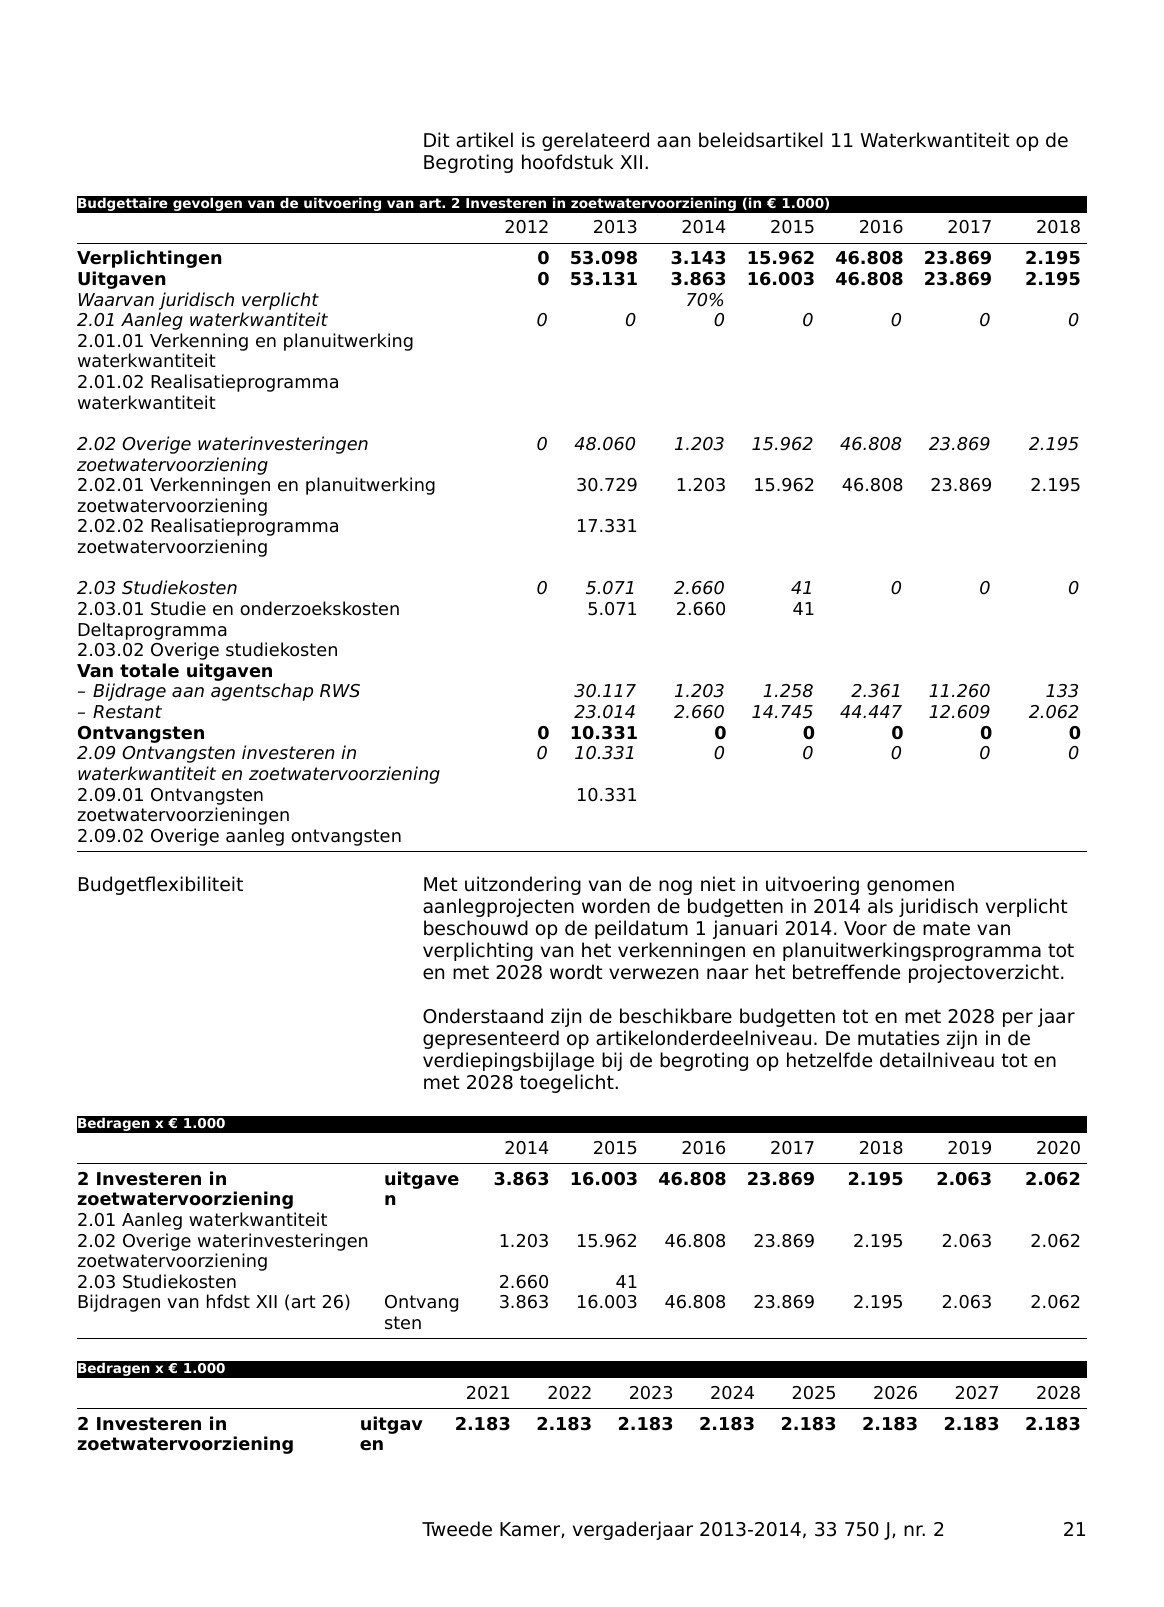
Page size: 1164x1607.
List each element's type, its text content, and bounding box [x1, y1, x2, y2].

table_cell 2.195 [821, 1293, 909, 1338]
table_cell 15.962 [555, 1231, 644, 1272]
table_cell 0 [466, 578, 555, 599]
table_cell [732, 785, 821, 826]
table_cell 2.063 [909, 1164, 998, 1210]
table_cell 46.808 [644, 1164, 732, 1210]
table_cell 2014 [644, 213, 732, 242]
table_cell [821, 785, 909, 826]
table_cell 2.03 Studiekosten [77, 578, 466, 599]
table_cell 2.183 [842, 1409, 924, 1455]
table_cell uitgaven [378, 1164, 466, 1210]
table_cell 16.003 [555, 1164, 644, 1210]
table_cell 2027 [924, 1378, 1005, 1408]
table_cell 16.003 [555, 1293, 644, 1338]
table_cell [644, 1210, 732, 1231]
table_cell 17.331 [555, 516, 644, 558]
table_cell Ontvangsten [77, 723, 466, 743]
table_cell [466, 599, 555, 640]
table_cell 2.09.02 Overige aanleg ontvangsten [77, 826, 466, 851]
table_cell 0 [909, 578, 998, 599]
table_cell 0 [466, 310, 555, 331]
table_cell 23.869 [909, 269, 998, 289]
table_cell 0 [998, 743, 1087, 784]
table_cell 0 [466, 723, 555, 743]
table_cell 23.869 [732, 1164, 821, 1210]
table_cell 2019 [909, 1133, 998, 1163]
table_cell [555, 826, 644, 851]
table_cell 2.660 [644, 702, 732, 723]
table_cell [821, 372, 909, 413]
text Dit artikel is gerelateerd aan beleidsartikel 11 Waterkwantiteit op de Begroting hoofdstuk XII. [422, 130, 1087, 174]
table_header Budgettaire gevolgen van de uitvoering van art. 2 Investeren in zoetwatervoorziening (in € 1.000) [77, 196, 1087, 211]
table_cell [909, 372, 998, 413]
table_cell 23.869 [909, 244, 998, 269]
table_cell [821, 290, 909, 310]
text Budgetflexibiliteit [77, 874, 399, 896]
table_cell [77, 413, 466, 434]
table_cell [821, 640, 909, 661]
table_cell 2014 [466, 1133, 555, 1163]
table_cell [998, 372, 1087, 413]
table_cell [466, 1210, 555, 1231]
table_cell [644, 785, 732, 826]
table_cell [909, 826, 998, 851]
table_cell 0 [555, 310, 644, 331]
table_cell 15.962 [732, 475, 821, 516]
table_cell 2 Investeren in zoetwatervoorziening [77, 1409, 354, 1455]
table_cell 2.195 [998, 244, 1087, 269]
table_cell 1.203 [644, 475, 732, 516]
table_cell [466, 640, 555, 661]
table_cell 0 [821, 743, 909, 784]
table_cell [821, 826, 909, 851]
table_cell 46.808 [821, 434, 909, 475]
table_cell 23.869 [909, 475, 998, 516]
table_cell [77, 213, 466, 242]
table_cell [998, 826, 1087, 851]
table_cell 15.962 [732, 434, 821, 475]
table_cell [555, 331, 644, 372]
table_cell 70% [644, 290, 732, 310]
table_cell [821, 331, 909, 372]
table_cell 10.331 [555, 785, 644, 826]
table_cell 2.063 [909, 1231, 998, 1272]
table_cell [354, 1378, 435, 1408]
table_cell [821, 1210, 909, 1231]
table_cell 2.183 [516, 1409, 598, 1455]
table_cell 0 [466, 434, 555, 475]
table_cell [998, 558, 1087, 578]
table_cell uitgaven [354, 1409, 435, 1455]
table_cell 10.331 [555, 723, 644, 743]
table_cell 23.869 [909, 434, 998, 475]
table_cell 2012 [466, 213, 555, 242]
table_cell 2018 [998, 213, 1087, 242]
table_cell 2.03.02 Overige studiekosten [77, 640, 466, 661]
table_cell [732, 558, 821, 578]
table_cell [821, 558, 909, 578]
table_cell 0 [644, 723, 732, 743]
table_cell [821, 1272, 909, 1292]
table_cell 2016 [644, 1133, 732, 1163]
text Met uitzondering van de nog niet in uitvoering genomen aanlegprojecten worden de budgetten in 2014 als juridisch verplicht beschouwd op de peildatum 1 januari 2014. Voor de mate van verplichting van het verkenningen en planuitwerkingsprogramma tot en met 2028 wordt verwezen naar het betreffende projectoverzicht. [422, 874, 1087, 984]
table_cell [909, 1210, 998, 1231]
table_cell [998, 290, 1087, 310]
table_cell [555, 290, 644, 310]
table_cell [466, 661, 555, 681]
table_cell [466, 372, 555, 413]
table_cell 41 [732, 578, 821, 599]
table_cell 0 [732, 723, 821, 743]
table_cell 0 [732, 743, 821, 784]
table_cell [644, 413, 732, 434]
table_cell [821, 599, 909, 640]
table_cell 2.183 [924, 1409, 1005, 1455]
table_cell 2.195 [821, 1231, 909, 1272]
table_cell 2.01 Aanleg waterkwantiteit [77, 310, 466, 331]
table_cell 23.014 [555, 702, 644, 723]
table_header Bedragen x € 1.000 [77, 1361, 1087, 1377]
table_cell 3.863 [466, 1164, 555, 1210]
table_cell – Restant [77, 702, 466, 723]
table_cell [555, 640, 644, 661]
text Onderstaand zijn de beschikbare budgetten tot en met 2028 per jaar gepresenteerd op artikelonderdeelniveau. De mutaties zijn in de verdiepingsbijlage bij de begroting op hetzelfde detailniveau tot en met 2028 toegelicht. [422, 1006, 1087, 1094]
table_cell [555, 558, 644, 578]
table_cell [909, 661, 998, 681]
table_cell 0 [998, 310, 1087, 331]
table_cell Uitgaven [77, 269, 466, 289]
table_cell 44.447 [821, 702, 909, 723]
table_cell 2.183 [679, 1409, 761, 1455]
table_cell [77, 1133, 378, 1163]
table_cell 2.02 Overige waterinvesteringen zoetwatervoorziening [77, 434, 466, 475]
table_cell 2.09.01 Ontvangsten zoetwatervoorzieningen [77, 785, 466, 826]
table_cell 0 [909, 723, 998, 743]
table_cell [378, 1231, 466, 1272]
table_cell 2.03.01 Studie en onderzoekskosten Deltaprogramma [77, 599, 466, 640]
table_cell 2.183 [435, 1409, 516, 1455]
table_cell Van totale uitgaven [77, 661, 466, 681]
table_cell 0 [998, 578, 1087, 599]
table_cell [466, 558, 555, 578]
table_cell 2015 [732, 213, 821, 242]
table_cell [909, 413, 998, 434]
table_cell 2015 [555, 1133, 644, 1163]
table_cell 48.060 [555, 434, 644, 475]
table_cell [466, 331, 555, 372]
table_cell 10.331 [555, 743, 644, 784]
table_cell [909, 331, 998, 372]
table_cell [644, 516, 732, 558]
table_cell 2.02 Overige waterinvesteringen zoetwatervoorziening [77, 1231, 378, 1272]
table_cell 41 [555, 1272, 644, 1292]
table_cell 2.02.01 Verkenningen en planuitwerking zoetwatervoorziening [77, 475, 466, 516]
table_cell [555, 1210, 644, 1231]
table_cell 2.02.02 Realisatieprogramma zoetwatervoorziening [77, 516, 466, 558]
table_cell [732, 661, 821, 681]
table_cell 2.195 [998, 475, 1087, 516]
table_cell 2.01 Aanleg waterkwantiteit [77, 1210, 378, 1231]
table_cell 2018 [821, 1133, 909, 1163]
table_cell 2.062 [998, 1293, 1087, 1338]
table_cell [378, 1133, 466, 1163]
table_cell [821, 413, 909, 434]
table_cell 3.863 [466, 1293, 555, 1338]
table_cell 5.071 [555, 599, 644, 640]
table_cell Verplichtingen [77, 244, 466, 269]
table_cell [644, 1272, 732, 1292]
table_cell 2.183 [761, 1409, 842, 1455]
table_cell [555, 372, 644, 413]
table_cell 0 [466, 244, 555, 269]
table_cell [644, 331, 732, 372]
table_cell – Bijdrage aan agentschap RWS [77, 681, 466, 702]
table_cell 133 [998, 681, 1087, 702]
table_cell [555, 413, 644, 434]
table_cell 2.195 [821, 1164, 909, 1210]
table_cell [909, 599, 998, 640]
table_cell Ontvangsten [378, 1293, 466, 1338]
table_cell 0 [466, 269, 555, 289]
table_cell 2021 [435, 1378, 516, 1408]
table_cell 46.808 [821, 244, 909, 269]
table_cell 23.869 [732, 1293, 821, 1338]
table_cell [732, 331, 821, 372]
table_cell [998, 516, 1087, 558]
table_cell 2017 [909, 213, 998, 242]
table_cell 2.183 [598, 1409, 679, 1455]
table_cell [732, 1210, 821, 1231]
table_cell [732, 826, 821, 851]
table_cell 2023 [598, 1378, 679, 1408]
table_cell 0 [821, 723, 909, 743]
table_cell 2024 [679, 1378, 761, 1408]
table_cell [998, 640, 1087, 661]
table_cell Waarvan juridisch verplicht [77, 290, 466, 310]
table_cell [998, 413, 1087, 434]
table_cell [998, 785, 1087, 826]
table_cell [998, 661, 1087, 681]
table_cell [466, 826, 555, 851]
table_cell 1.258 [732, 681, 821, 702]
table_cell 0 [998, 723, 1087, 743]
table_cell 2.063 [909, 1293, 998, 1338]
table_cell [555, 661, 644, 681]
table_cell 2.183 [1005, 1409, 1087, 1455]
table_cell 2016 [821, 213, 909, 242]
table_cell [998, 1272, 1087, 1292]
table_cell [466, 785, 555, 826]
table_cell 2025 [761, 1378, 842, 1408]
table_cell [644, 826, 732, 851]
table_cell Bijdragen van hfdst XII (art 26) [77, 1293, 378, 1338]
table_cell 0 [821, 578, 909, 599]
table_cell [732, 516, 821, 558]
table_cell 41 [732, 599, 821, 640]
table_cell [466, 681, 555, 702]
table_cell 2026 [842, 1378, 924, 1408]
table_cell 2028 [1005, 1378, 1087, 1408]
table_cell 2.361 [821, 681, 909, 702]
table_cell [77, 558, 466, 578]
table_cell 46.808 [821, 475, 909, 516]
table_cell 2.01.01 Verkenning en planuitwerking waterkwantiteit [77, 331, 466, 372]
table_cell 30.729 [555, 475, 644, 516]
table_cell [909, 290, 998, 310]
table_cell [821, 516, 909, 558]
table_cell [732, 290, 821, 310]
table_cell 2.09 Ontvangsten investeren in waterkwantiteit en zoetwatervoorziening [77, 743, 466, 784]
table_cell [466, 516, 555, 558]
table_cell 0 [466, 743, 555, 784]
table_cell 5.071 [555, 578, 644, 599]
table_cell 1.203 [466, 1231, 555, 1272]
table_cell [998, 599, 1087, 640]
table_cell 0 [909, 310, 998, 331]
table_cell 2.062 [998, 702, 1087, 723]
table_cell 23.869 [732, 1231, 821, 1272]
table_cell 12.609 [909, 702, 998, 723]
table_cell [732, 413, 821, 434]
table_cell 2022 [516, 1378, 598, 1408]
table_cell 53.131 [555, 269, 644, 289]
table_cell 46.808 [644, 1293, 732, 1338]
table_cell 1.203 [644, 434, 732, 475]
table_cell 46.808 [644, 1231, 732, 1272]
table_cell [644, 661, 732, 681]
table_cell 2.660 [644, 578, 732, 599]
table_cell [732, 372, 821, 413]
table_cell 2.660 [644, 599, 732, 640]
table_cell 0 [909, 743, 998, 784]
table_cell [821, 661, 909, 681]
table_cell [466, 475, 555, 516]
table_cell 2 Investeren in zoetwatervoorziening [77, 1164, 378, 1210]
table_cell 30.117 [555, 681, 644, 702]
table_cell [644, 372, 732, 413]
table_cell 14.745 [732, 702, 821, 723]
table_cell [732, 640, 821, 661]
table_cell [644, 558, 732, 578]
table_cell 0 [644, 310, 732, 331]
table_cell 53.098 [555, 244, 644, 269]
table_cell [77, 1378, 354, 1408]
table_cell [909, 558, 998, 578]
table_cell [378, 1210, 466, 1231]
table_cell [909, 785, 998, 826]
table_header Bedragen x € 1.000 [77, 1116, 1087, 1132]
table_cell 0 [732, 310, 821, 331]
table_cell 1.203 [644, 681, 732, 702]
table_cell [466, 290, 555, 310]
table_cell 2.01.02 Realisatieprogramma waterkwantiteit [77, 372, 466, 413]
table_cell [909, 516, 998, 558]
table_cell 16.003 [732, 269, 821, 289]
table_cell 2.062 [998, 1164, 1087, 1210]
table_cell [466, 413, 555, 434]
table_cell 0 [644, 743, 732, 784]
table_cell 3.143 [644, 244, 732, 269]
table_cell [909, 1272, 998, 1292]
table_cell 0 [821, 310, 909, 331]
table_cell 11.260 [909, 681, 998, 702]
table_cell [998, 331, 1087, 372]
table_cell [378, 1272, 466, 1292]
table_cell [644, 640, 732, 661]
table_cell 2.03 Studiekosten [77, 1272, 378, 1292]
table_cell [732, 1272, 821, 1292]
table_cell 2013 [555, 213, 644, 242]
table_cell 2.195 [998, 434, 1087, 475]
table_cell 2.062 [998, 1231, 1087, 1272]
table_cell 3.863 [644, 269, 732, 289]
table_cell 15.962 [732, 244, 821, 269]
table_cell [466, 702, 555, 723]
table_cell 2.195 [998, 269, 1087, 289]
table_cell 2017 [732, 1133, 821, 1163]
table_cell 2.660 [466, 1272, 555, 1292]
table_cell [998, 1210, 1087, 1231]
table_cell [909, 640, 998, 661]
table_cell 46.808 [821, 269, 909, 289]
table_cell 2020 [998, 1133, 1087, 1163]
